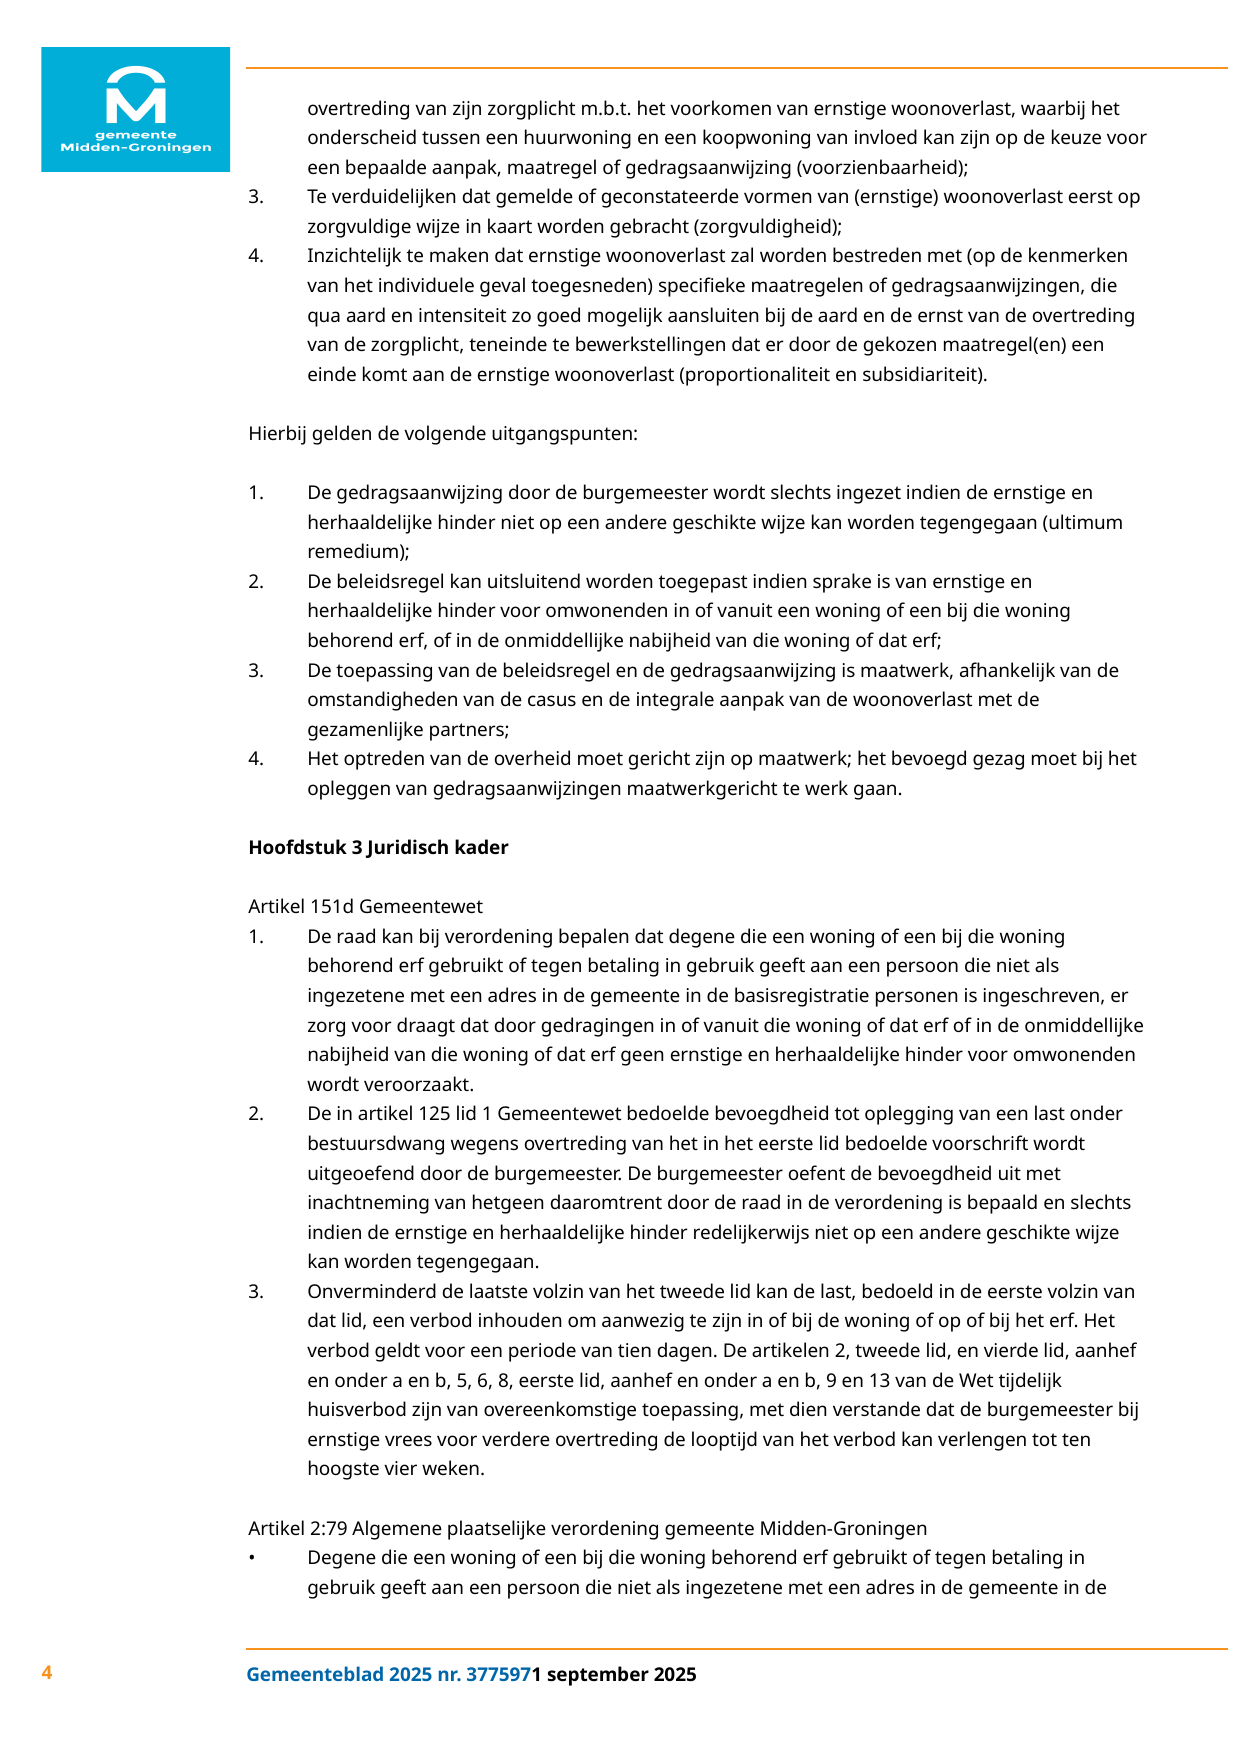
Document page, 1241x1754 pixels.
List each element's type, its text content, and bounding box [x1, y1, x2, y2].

list Inzichtelijk te maken dat ernstige woonoverlast zal worden bestreden met (op de kenmerken van het individuele geval toegesneden) specifieke maatregelen of gedragsaanwijzingen, die qua aard en intensiteit zo goed mogelijk aansluiten bij de aard en de ernst van de overtreding van de zorgplicht, teneinde te bewerkstellingen dat er door de gekozen maatregel(en) een einde komt aan de ernstige woonoverlast (proportionaliteit en subsidiariteit). [248, 243, 1152, 387]
list Degene die een woning of een bij die woning behorend erf gebruikt of tegen betaling in gebruik geeft aan een persoon die niet als ingezetene met een adres in de gemeente in de [248, 1544, 1152, 1600]
list Het optreden van de overheid moet gericht zijn op maatwerk; het bevoegd gezag moet bij het opleggen van gedragsaanwijzingen maatwerkgericht te werk gaan. [248, 746, 1152, 801]
list De in artikel 125 lid 1 Gemeentewet bedoelde bevoegdheid tot oplegging van een last onder bestuursdwang wegens overtreding van het in het eerste lid bedoelde voorschrift wordt uitgeoefend door de burgemeester. De burgemeester oefent de bevoegdheid uit met inachtneming van hetgeen daaromtrent door de raad in de verordening is bepaald en slechts indien de ernstige en herhaaldelijke hinder redelijkerwijs niet op een andere geschikte wijze kan worden tegengegaan. [248, 1101, 1152, 1274]
text Artikel 151d Gemeentewet [248, 893, 1152, 919]
list Te verduidelijken dat gemelde of geconstateerde vormen van (ernstige) woonoverlast eerst op zorgvuldige wijze in kaart worden gebracht (zorgvuldigheid); [248, 183, 1152, 239]
list overtreding van zijn zorgplicht m.b.t. het voorkomen van ernstige woonoverlast, waarbij het onderscheid tussen een huurwoning en een koopwoning van invloed kan zijn op de keuze voor een bepaalde aanpak, maatregel of gedragsaanwijzing (voorzienbaarheid); [248, 95, 1152, 180]
text Artikel 2:79 Algemene plaatselijke verordening gemeente Midden-Groningen [248, 1515, 1152, 1541]
picture [184, 146, 190, 153]
list De gedragsaanwijzing door de burgemeester wordt slechts ingezet indien de ernstige en herhaaldelijke hinder niet op een andere geschikte wijze kan worden tegengegaan (ultimum remedium); [248, 479, 1152, 564]
text Hierbij gelden de volgende uitgangspunten: [248, 420, 1152, 446]
list Onverminderd de laatste volzin van het tweede lid kan de last, bedoeld in de eerste volzin van dat lid, een verbod inhouden om aanwezig te zijn in of bij de woning of op of bij het erf. Het verbod geldt voor een periode van tien dagen. De artikelen 2, tweede lid, en vierde lid, aanhef en onder a en b, 5, 6, 8, eerste lid, aanhef en onder a en b, 9 en 13 van de Wet tijdelijk huisverbod zijn van overeenkomstige toepassing, met dien verstande dat de burgemeester bij ernstige vrees voor verdere overtreding de looptijd van het verbod kan verlengen tot ten hoogste vier weken. [248, 1278, 1152, 1481]
picture [107, 89, 165, 122]
list De beleidsregel kan uitsluitend worden toegepast indien sprake is van ernstige en herhaaldelijke hinder voor omwonenden in of vanuit een woning of een bij die woning behorend erf, of in de onmiddellijke nabijheid van die woning of dat erf; [248, 568, 1152, 653]
list De raad kan bij verordening bepalen dat degene die een woning of een bij die woning behorend erf gebruikt of tegen betaling in gebruik geeft aan een persoon die niet als ingezetene met een adres in de gemeente in de basisregistratie personen is ingeschreven, er zorg voor draagt dat door gedragingen in of vanuit die woning of dat erf of in de onmiddellijke nabijheid van die woning of dat erf geen ernstige en herhaaldelijke hinder voor omwonenden wordt veroorzaakt. [248, 923, 1152, 1097]
text Hoofdstuk 3 Juridisch kader [248, 834, 1152, 860]
picture [108, 66, 164, 82]
list De toepassing van de beleidsregel en de gedragsaanwijzing is maatwerk, afhankelijk van de omstandigheden van de casus en de integrale aanpak van de woonoverlast met de gezamenlijke partners; [248, 657, 1152, 742]
